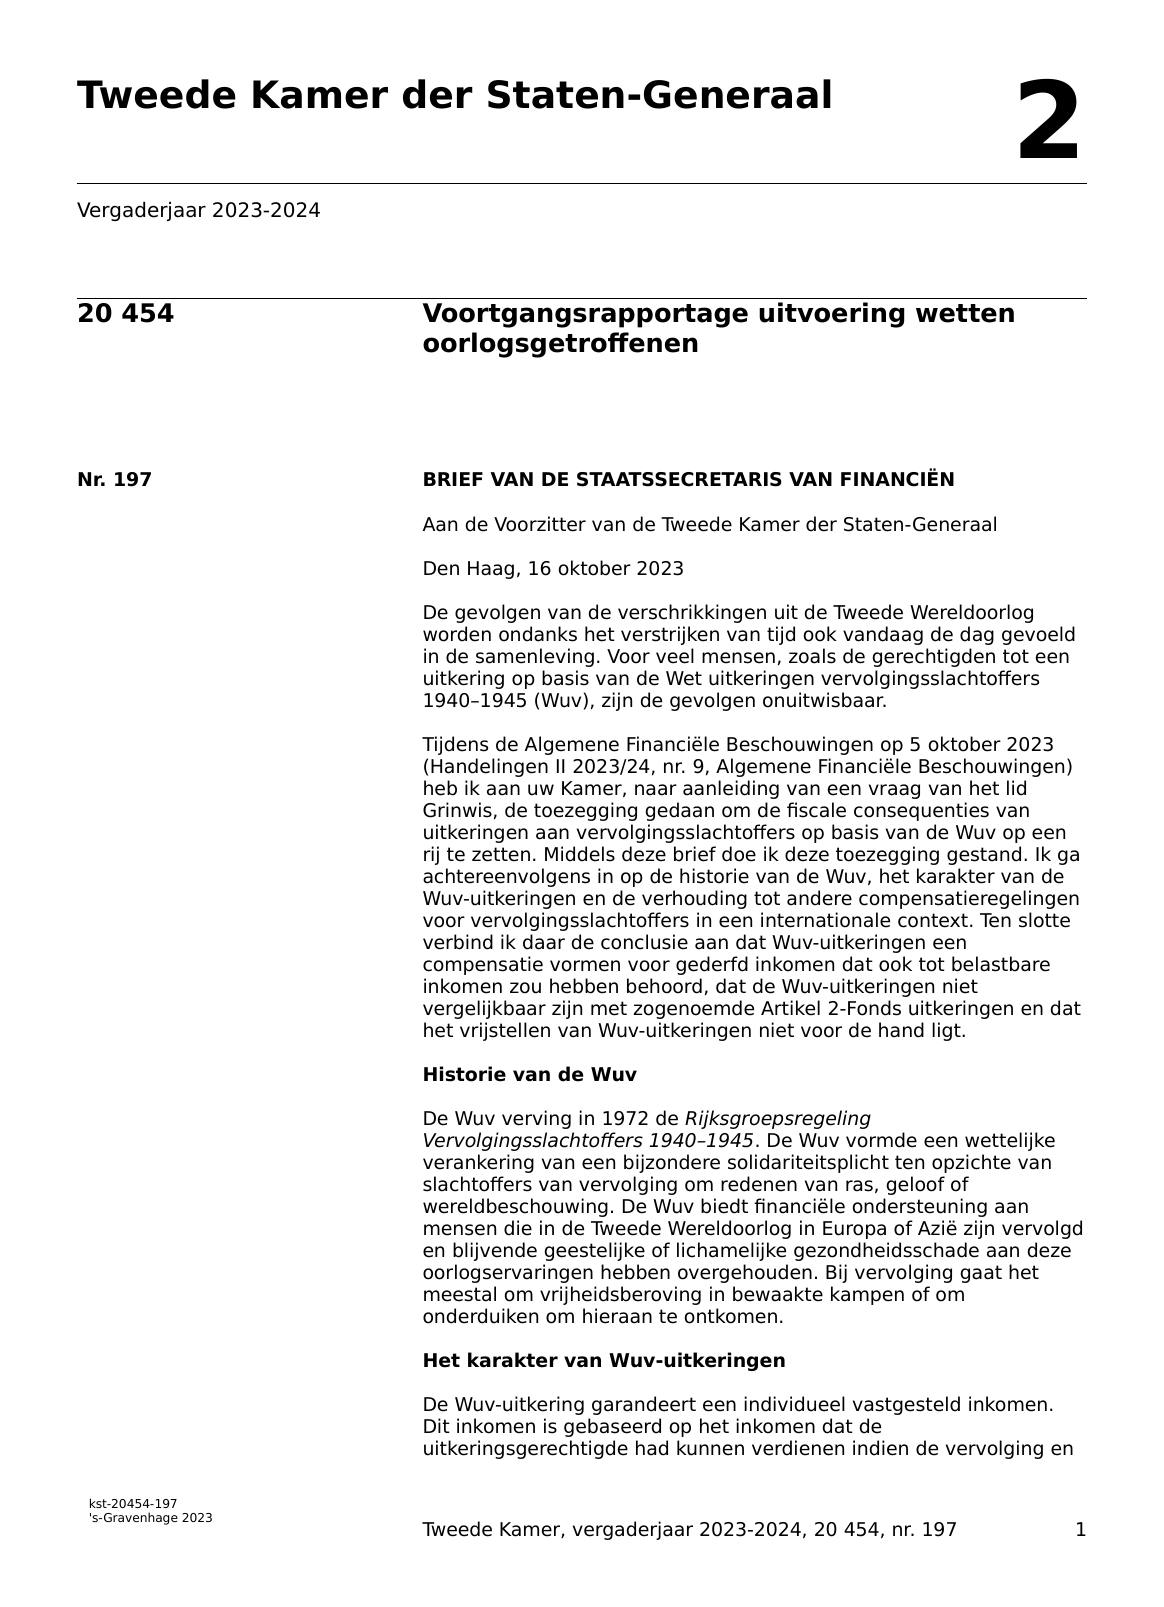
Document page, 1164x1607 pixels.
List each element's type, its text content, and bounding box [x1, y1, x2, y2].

subtitle Nr. 197 BRIEF VAN DE STAATSSECRETARIS VAN FINANCIËN [77, 469, 1087, 491]
table_cell Vergaderjaar 2023-2024 [77, 184, 1087, 298]
text 's-Gravenhage 2023 [88, 1511, 323, 1525]
table_header Tweede Kamer der Staten-Generaal [77, 59, 886, 183]
text De gevolgen van de verschrikkingen uit de Tweede Wereldoorlog worden ondanks het verstrijken van tijd ook vandaag de dag gevoeld in de samenleving. Voor veel mensen, zoals de gerechtigden tot een uitkering op basis van de Wet uitkeringen vervolgingsslachtoffers 1940–1945 (Wuv), zijn de gevolgen onuitwisbaar. [422, 602, 1087, 712]
text De Wuv-uitkering garandeert een individueel vastgesteld inkomen. Dit inkomen is gebaseerd op het inkomen dat de uitkeringsgerechtigde had kunnen verdienen indien de vervolging en [422, 1394, 1087, 1460]
text kst-20454-197 [88, 1497, 323, 1511]
text De Wuv verving in 1972 de Rijksgroepsregeling Vervolgingsslachtoffers 1940–1945. De Wuv vormde een wettelijke verankering van een bijzondere solidariteitsplicht ten opzichte van slachtoffers van vervolging om redenen van ras, geloof of wereldbeschouwing. De Wuv biedt financiële ondersteuning aan mensen die in de Tweede Wereldoorlog in Europa of Azië zijn vervolgd en blijvende geestelijke of lichamelijke gezondheidsschade aan deze oorlogservaringen hebben overgehouden. Bij vervolging gaat het meestal om vrijheidsberoving in bewaakte kampen of om onderduiken om hieraan te ontkomen. [422, 1108, 1087, 1328]
subtitle Historie van de Wuv [422, 1064, 1087, 1086]
subtitle 20 454 Voortgangsrapportage uitvoering wetten oorlogsgetroffenen [77, 299, 1087, 358]
subtitle Het karakter van Wuv-uitkeringen [422, 1350, 1087, 1372]
text Aan de Voorzitter van de Tweede Kamer der Staten-Generaal [422, 513, 1087, 536]
text Tijdens de Algemene Financiële Beschouwingen op 5 oktober 2023 (Handelingen II 2023/24, nr. 9, Algemene Financiële Beschouwingen) heb ik aan uw Kamer, naar aanleiding van een vraag van het lid Grinwis, de toezegging gedaan om de fiscale consequenties van uitkeringen aan vervolgingsslachtoffers op basis van de Wuv op een rij te zetten. Middels deze brief doe ik deze toezegging gestand. Ik ga achtereenvolgens in op de historie van de Wuv, het karakter van de Wuv-uitkeringen en de verhouding tot andere compensatieregelingen voor vervolgingsslachtoffers in een internationale context. Ten slotte verbind ik daar de conclusie aan dat Wuv-uitkeringen een compensatie vormen voor gederfd inkomen dat ook tot belastbare inkomen zou hebben behoord, dat de Wuv-uitkeringen niet vergelijkbaar zijn met zogenoemde Artikel 2-Fonds uitkeringen en dat het vrijstellen van Wuv-uitkeringen niet voor de hand ligt. [422, 734, 1087, 1042]
table_header 2 [886, 59, 1087, 183]
text Den Haag, 16 oktober 2023 [422, 558, 1087, 580]
